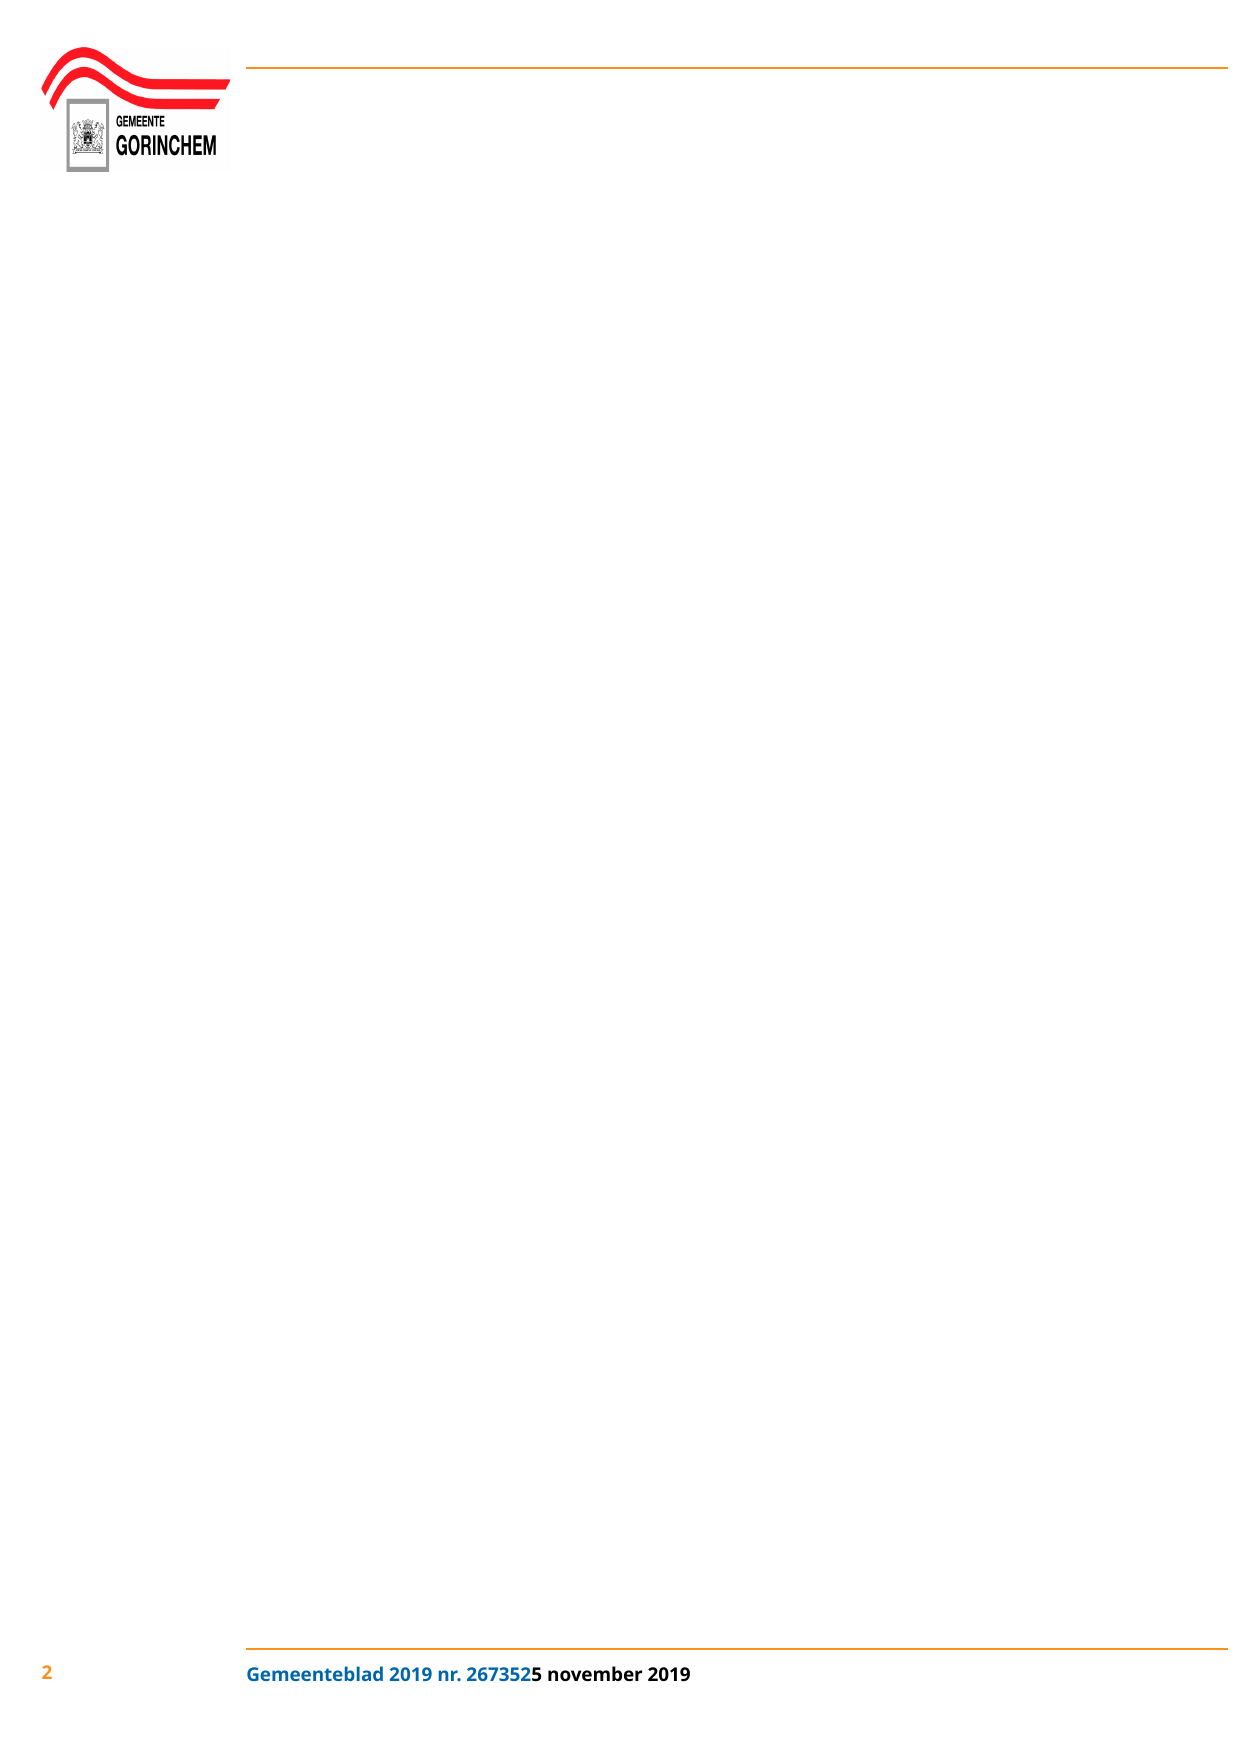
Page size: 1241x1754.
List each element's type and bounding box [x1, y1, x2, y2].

picture [41, 47, 231, 172]
